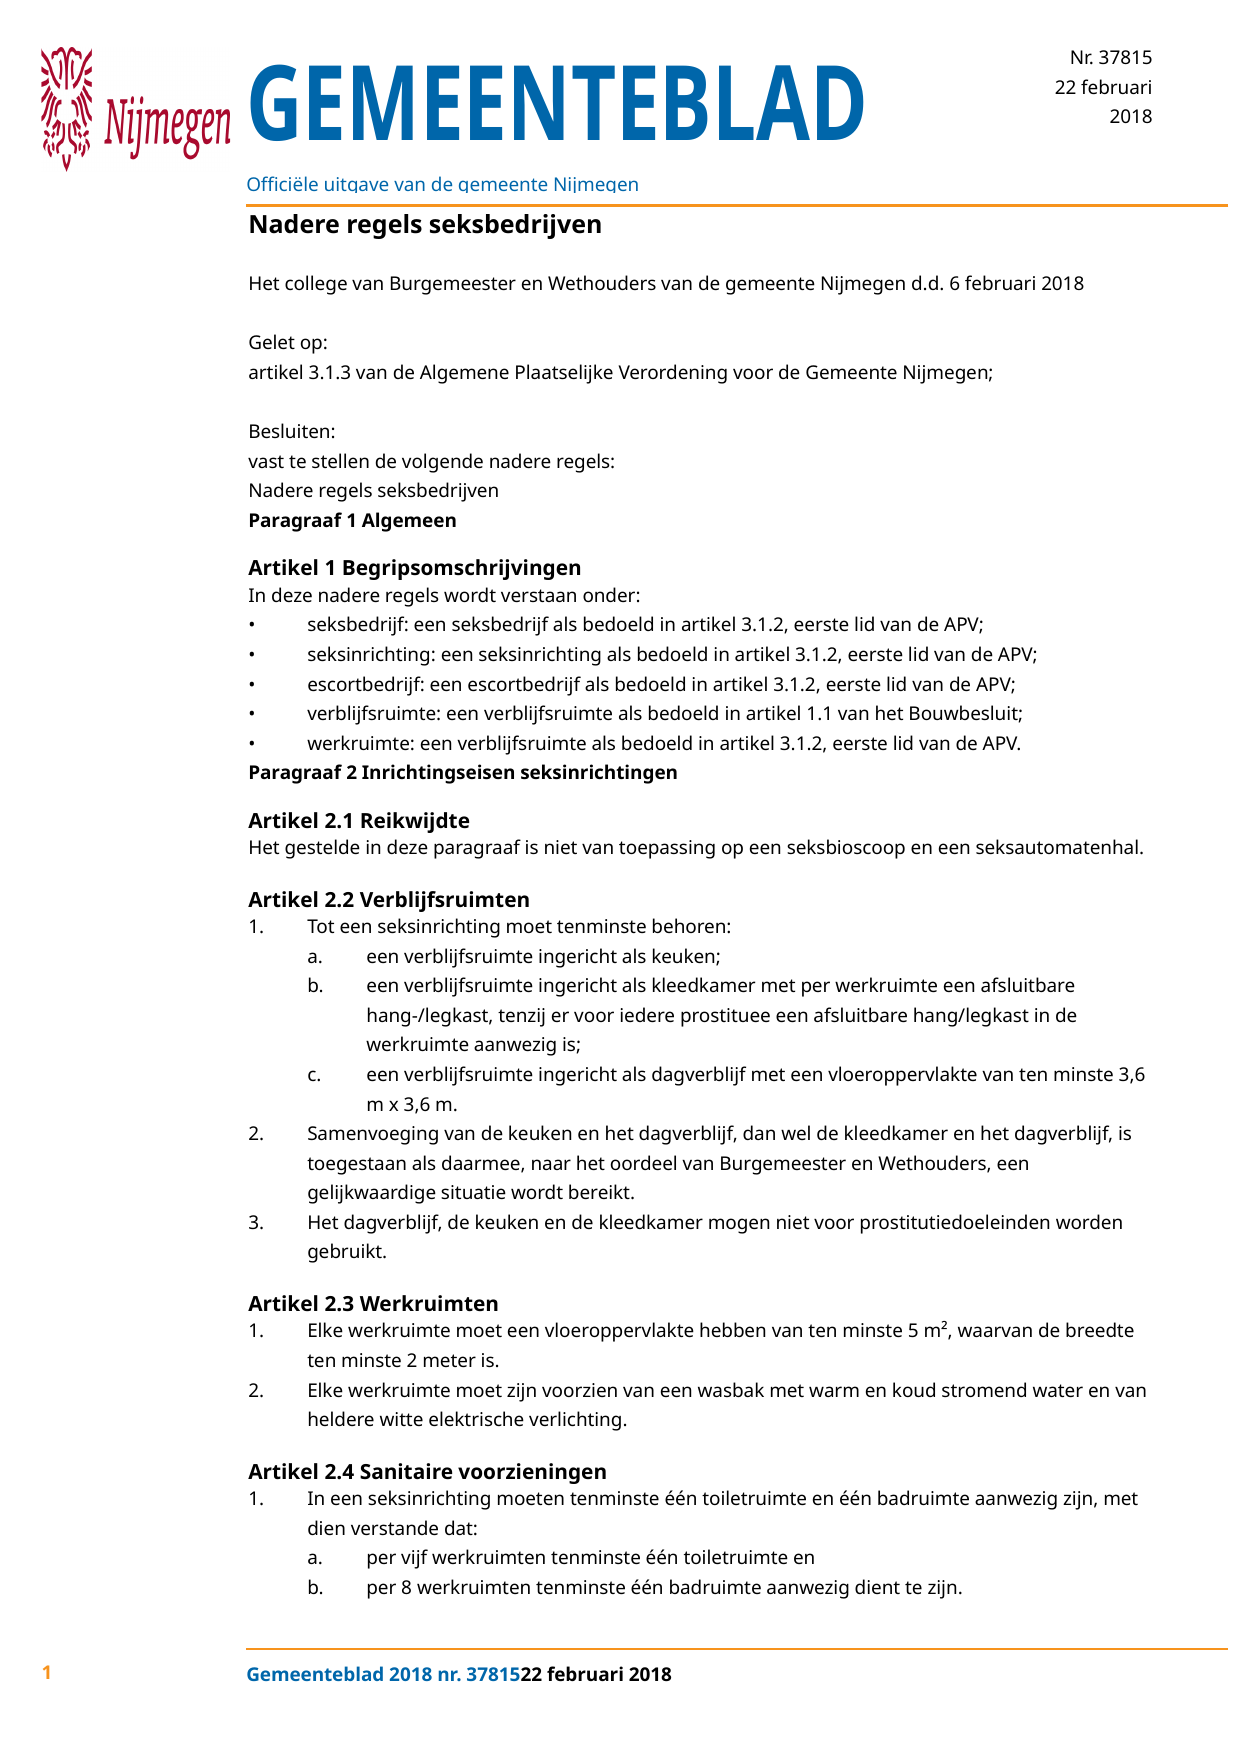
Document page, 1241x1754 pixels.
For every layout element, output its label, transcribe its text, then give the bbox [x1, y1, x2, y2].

list verblijfsruimte: een verblijfsruimte als bedoeld in artikel 1.1 van het Bouwbesluit; [248, 700, 1152, 726]
list een verblijfsruimte ingericht als keuken; [307, 943, 1152, 969]
list Elke werkruimte moet een vloeroppervlakte hebben van ten minste 5 m², waarvan de breedte ten minste 2 meter is. [248, 1318, 1152, 1373]
text artikel 3.1.3 van de Algemene Plaatselijke Verordening voor de Gemeente Nijmegen; [248, 359, 1152, 385]
text Nadere regels seksbedrijven [248, 477, 1152, 503]
list werkruimte: een verblijfsruimte als bedoeld in artikel 3.1.2, eerste lid van de APV. [248, 730, 1152, 756]
text Artikel 2.2 Verblijfsruimten [248, 885, 1152, 913]
list Tot een seksinrichting moet tenminste behoren: [248, 913, 1152, 939]
list per 8 werkruimten tenminste één badruimte aanwezig dient te zijn. [307, 1574, 1152, 1600]
list escortbedrijf: een escortbedrijf als bedoeld in artikel 3.1.2, eerste lid van de APV; [248, 671, 1152, 696]
list Elke werkruimte moet zijn voorzien van een wasbak met warm en koud stromend water en van heldere witte elektrische verlichting. [248, 1377, 1152, 1432]
text Het gestelde in deze paragraaf is niet van toepassing op een seksbioscoop en een seksautomatenhal. [248, 834, 1152, 860]
text Artikel 1 Begripsomschrijvingen [248, 553, 1152, 582]
text Paragraaf 1 Algemeen [248, 507, 1152, 533]
text Artikel 2.4 Sanitaire voorzieningen [248, 1457, 1152, 1485]
text Gelet op: [248, 329, 1152, 355]
text Nadere regels seksbedrijven [248, 207, 1152, 241]
list Het dagverblijf, de keuken en de kleedkamer mogen niet voor prostitutiedoeleinden worden gebruikt. [248, 1209, 1152, 1264]
text Besluiten: [248, 418, 1152, 444]
list per vijf werkruimten tenminste één toiletruimte en [307, 1544, 1152, 1570]
list een verblijfsruimte ingericht als dagverblijf met een vloeroppervlakte van ten minste 3,6 m x 3,6 m. [307, 1061, 1152, 1117]
text Paragraaf 2 Inrichtingseisen seksinrichtingen [248, 759, 1152, 785]
list In een seksinrichting moeten tenminste één toiletruimte en één badruimte aanwezig zijn, met dien verstande dat: [248, 1485, 1152, 1541]
text Het college van Burgemeester en Wethouders van de gemeente Nijmegen d.d. 6 februari 2018 [248, 270, 1152, 296]
list seksbedrijf: een seksbedrijf als bedoeld in artikel 3.1.2, eerste lid van de APV; [248, 612, 1152, 637]
list seksinrichting: een seksinrichting als bedoeld in artikel 3.1.2, eerste lid van de APV; [248, 641, 1152, 667]
picture [41, 47, 231, 172]
text vast te stellen de volgende nadere regels: [248, 448, 1152, 473]
list een verblijfsruimte ingericht als kleedkamer met per werkruimte een afsluitbare hang-/legkast, tenzij er voor iedere prostituee een afsluitbare hang/legkast in de werkruimte aanwezig is; [307, 972, 1152, 1057]
text Artikel 2.3 Werkruimten [248, 1289, 1152, 1318]
text In deze nadere regels wordt verstaan onder: [248, 582, 1152, 608]
list Samenvoeging van de keuken en het dagverblijf, dan wel de kleedkamer en het dagverblijf, is toegestaan als daarmee, naar het oordeel van Burgemeester en Wethouders, een gelijkwaardige situatie wordt bereikt. [248, 1120, 1152, 1205]
text Artikel 2.1 Reikwijdte [248, 806, 1152, 834]
